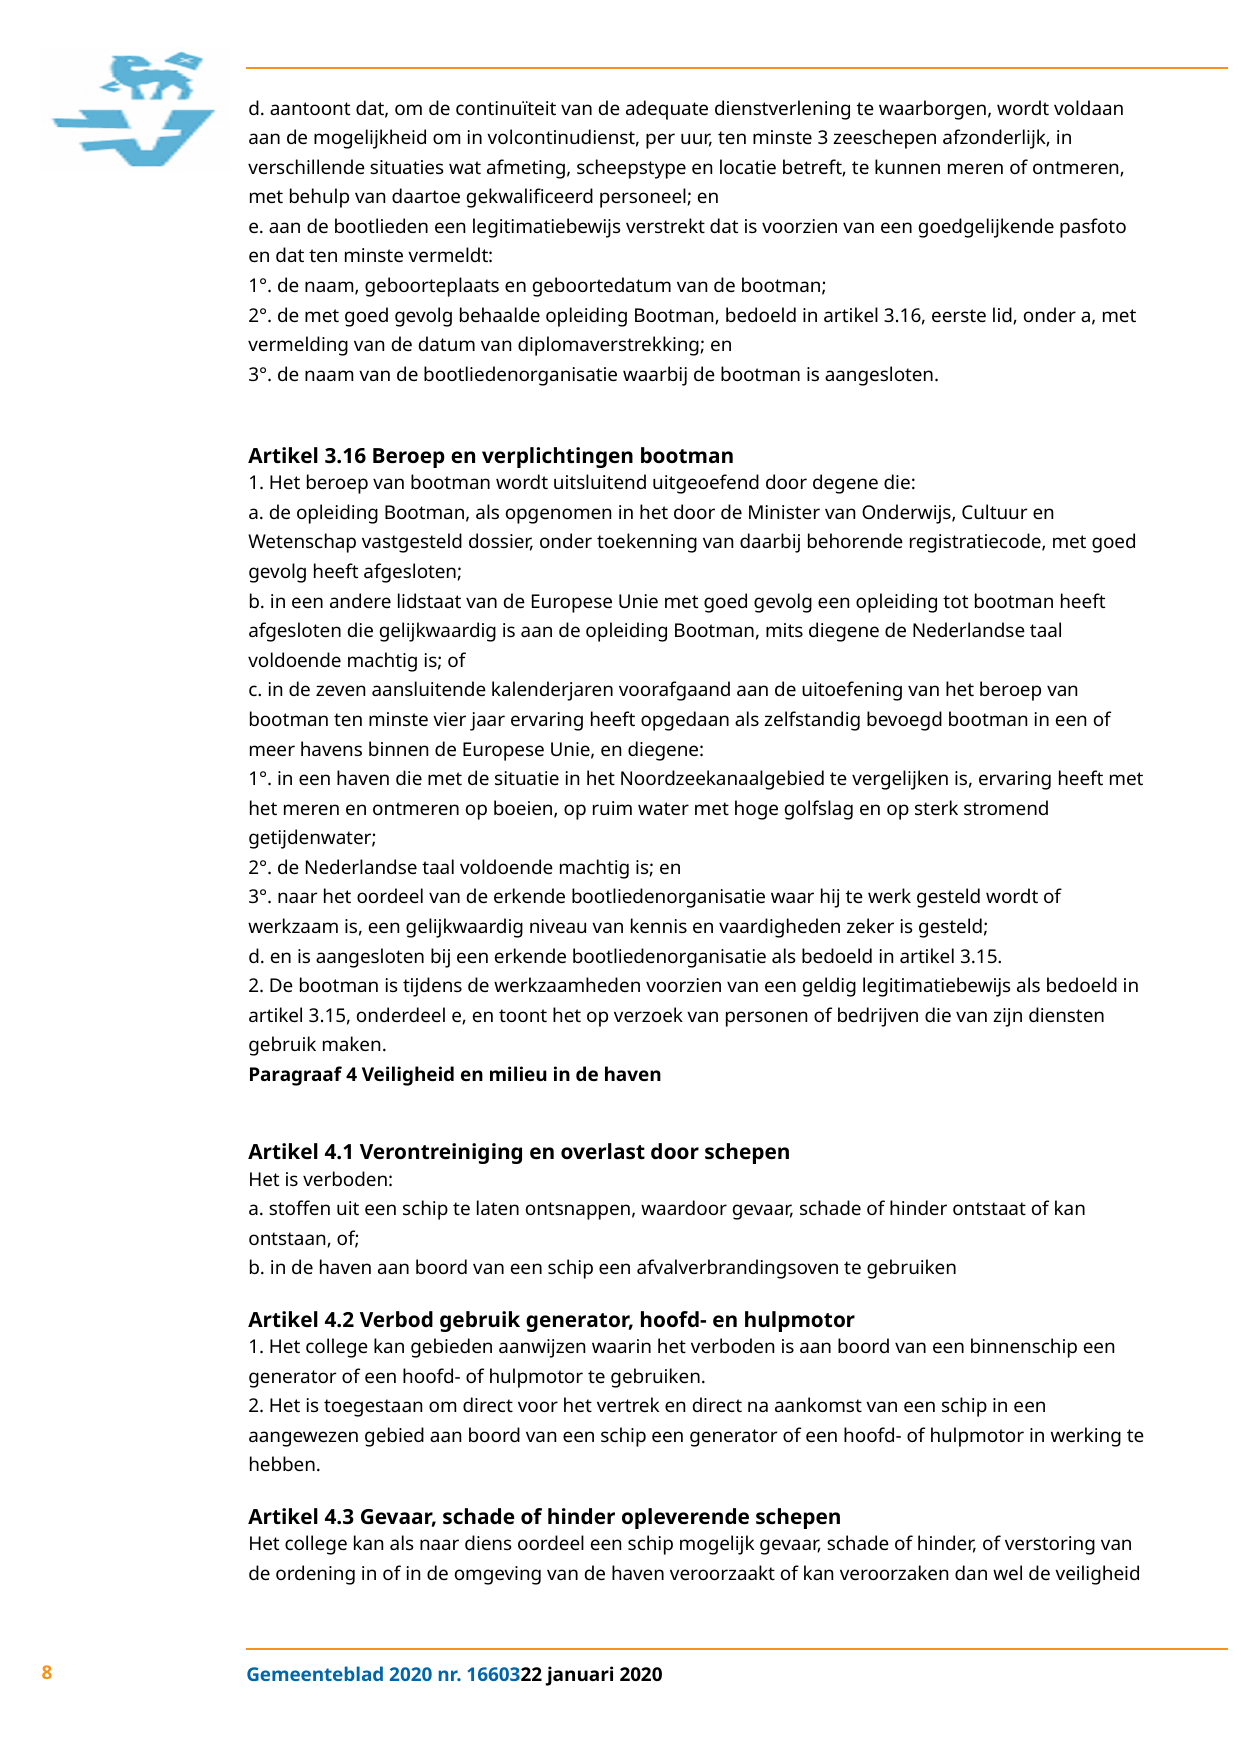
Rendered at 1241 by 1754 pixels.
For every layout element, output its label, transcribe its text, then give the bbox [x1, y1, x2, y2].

text Het is verboden: [248, 1166, 1152, 1191]
picture [41, 47, 231, 172]
text Artikel 4.1 Verontreiniging en overlast door schepen [248, 1137, 1152, 1166]
text d. en is aangesloten bij een erkende bootliedenorganisatie als bedoeld in artikel 3.15. [248, 943, 1152, 968]
text 1. Het college kan gebieden aanwijzen waarin het verboden is aan boord van een binnenschip een generator of een hoofd- of hulpmotor te gebruiken. [248, 1333, 1152, 1389]
text d. aantoont dat, om de continuïteit van de adequate dienstverlening te waarborgen, wordt voldaan aan de mogelijkheid om in volcontinudienst, per uur, ten minste 3 zeeschepen afzonderlijk, in verschillende situaties wat afmeting, scheepstype en locatie betreft, te kunnen meren of ontmeren, met behulp van daartoe gekwalificeerd personeel; en [248, 95, 1152, 209]
text a. de opleiding Bootman, als opgenomen in het door de Minister van Onderwijs, Cultuur en Wetenschap vastgesteld dossier, onder toekenning van daarbij behorende registratiecode, met goed gevolg heeft afgesloten; [248, 499, 1152, 584]
text b. in een andere lidstaat van de Europese Unie met goed gevolg een opleiding tot bootman heeft afgesloten die gelijkwaardig is aan de opleiding Bootman, mits diegene de Nederlandse taal voldoende machtig is; of [248, 588, 1152, 673]
text Artikel 4.3 Gevaar, schade of hinder opleverende schepen [248, 1502, 1152, 1531]
text 3°. de naam van de bootliedenorganisatie waarbij de bootman is aangesloten. [248, 361, 1152, 387]
text Artikel 4.2 Verbod gebruik generator, hoofd- en hulpmotor [248, 1305, 1152, 1333]
text e. aan de bootlieden een legitimatiebewijs verstrekt dat is voorzien van een goedgelijkende pasfoto en dat ten minste vermeldt: [248, 213, 1152, 268]
text c. in de zeven aansluitende kalenderjaren voorafgaand aan de uitoefening van het beroep van bootman ten minste vier jaar ervaring heeft opgedaan als zelfstandig bevoegd bootman in een of meer havens binnen de Europese Unie, en diegene: [248, 677, 1152, 761]
text 2. Het is toegestaan om direct voor het vertrek en direct na aankomst van een schip in een aangewezen gebied aan boord van een schip een generator of een hoofd- of hulpmotor in werking te hebben. [248, 1392, 1152, 1477]
text 2. De bootman is tijdens de werkzaamheden voorzien van een geldig legitimatiebewijs als bedoeld in artikel 3.15, onderdeel e, en toont het op verzoek van personen of bedrijven die van zijn diensten gebruik maken. [248, 972, 1152, 1057]
text 1. Het beroep van bootman wordt uitsluitend uitgeoefend door degene die: [248, 469, 1152, 495]
text b. in de haven aan boord van een schip een afvalverbrandingsoven te gebruiken [248, 1254, 1152, 1280]
text 2°. de Nederlandse taal voldoende machtig is; en [248, 854, 1152, 880]
text Artikel 3.16 Beroep en verplichtingen bootman [248, 441, 1152, 469]
text 2°. de met goed gevolg behaalde opleiding Bootman, bedoeld in artikel 3.16, eerste lid, onder a, met vermelding van de datum van diplomaverstrekking; en [248, 302, 1152, 357]
text 3°. naar het oordeel van de erkende bootliedenorganisatie waar hij te werk gesteld wordt of werkzaam is, een gelijkwaardig niveau van kennis en vaardigheden zeker is gesteld; [248, 884, 1152, 939]
text Het college kan als naar diens oordeel een schip mogelijk gevaar, schade of hinder, of verstoring van de ordening in of in de omgeving van de haven veroorzaakt of kan veroorzaken dan wel de veiligheid [248, 1531, 1152, 1586]
text 1°. de naam, geboorteplaats en geboortedatum van de bootman; [248, 272, 1152, 298]
text a. stoffen uit een schip te laten ontsnappen, waardoor gevaar, schade of hinder ontstaat of kan ontstaan, of; [248, 1195, 1152, 1251]
text 1°. in een haven die met de situatie in het Noordzeekanaalgebied te vergelijken is, ervaring heeft met het meren en ontmeren op boeien, op ruim water met hoge golfslag en op sterk stromend getijdenwater; [248, 765, 1152, 850]
text Paragraaf 4 Veiligheid en milieu in de haven [248, 1061, 1152, 1087]
